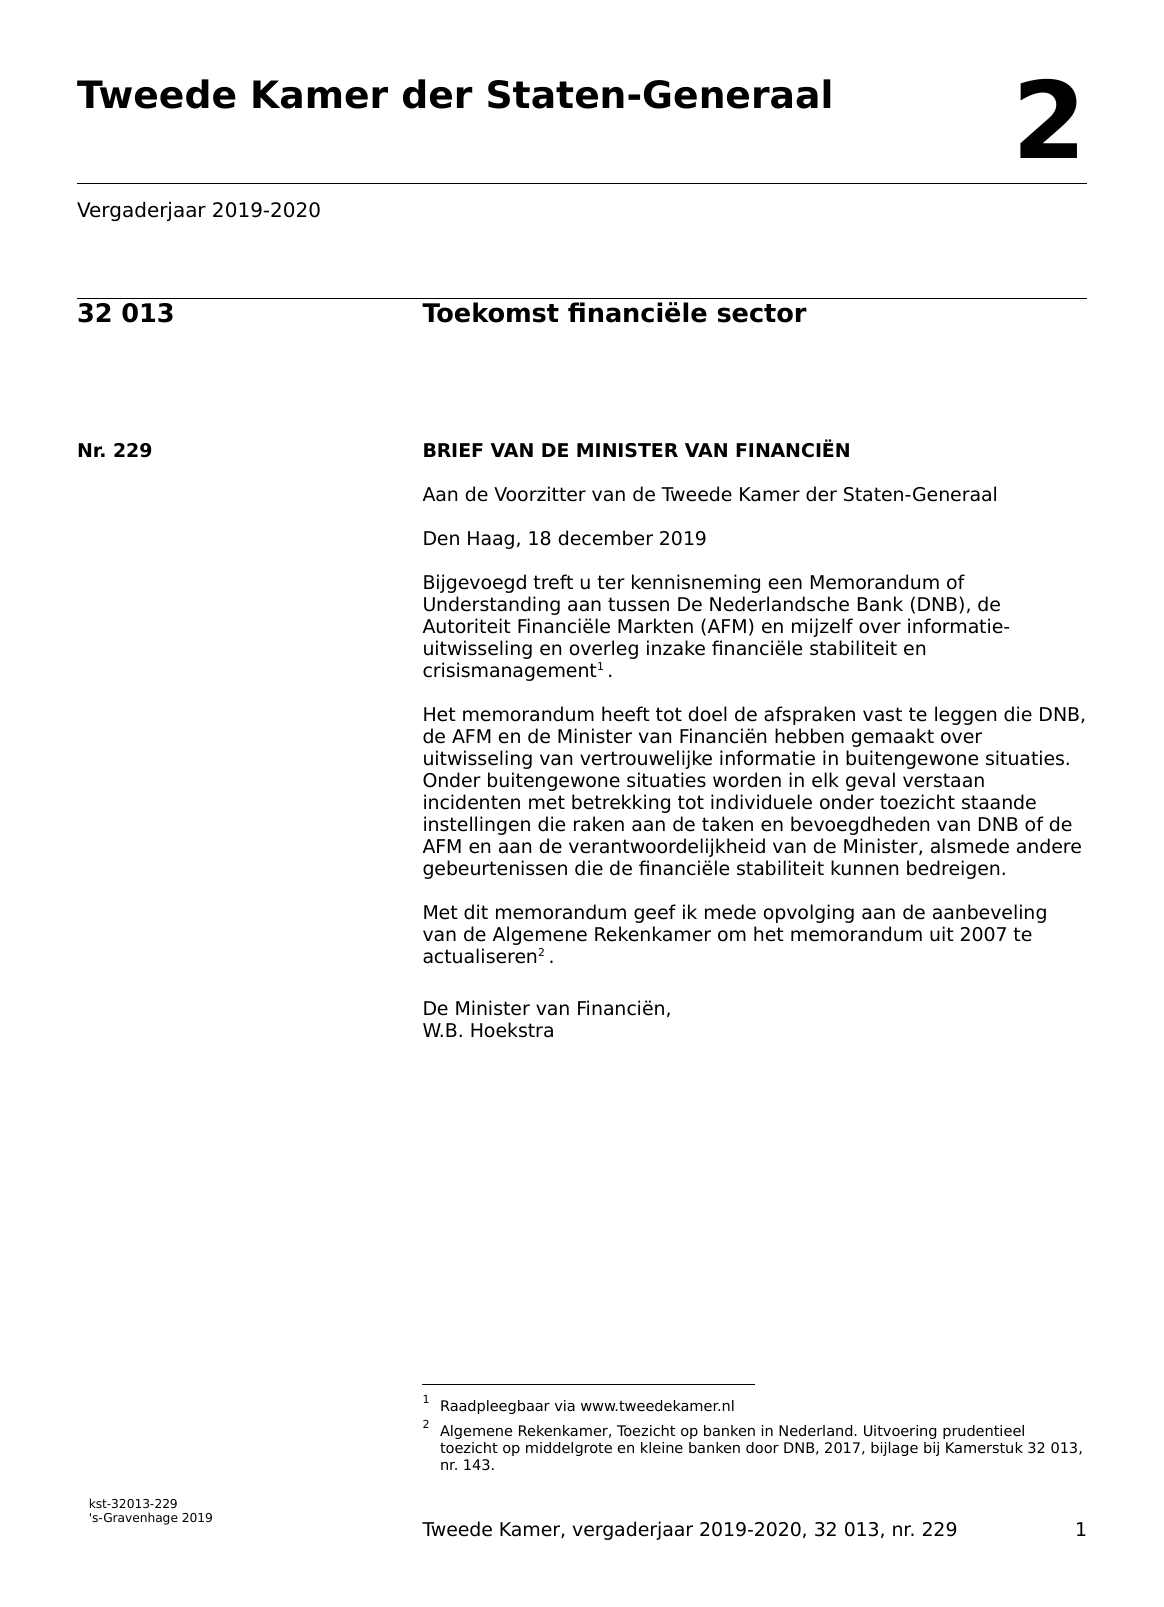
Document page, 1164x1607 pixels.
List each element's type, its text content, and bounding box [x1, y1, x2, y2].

table_header 2 [886, 59, 1087, 183]
text Het memorandum heeft tot doel de afspraken vast te leggen die DNB, de AFM en de Minister van Financiën hebben gemaakt over uitwisseling van vertrouwelijke informatie in buitengewone situaties. Onder buitengewone situaties worden in elk geval verstaan incidenten met betrekking tot individuele onder toezicht staande instellingen die raken aan de taken en bevoegdheden van DNB of de AFM en aan de verantwoordelijkheid van de Minister, alsmede andere gebeurtenissen die de financiële stabiliteit kunnen bedreigen. [422, 704, 1087, 880]
text 's-Gravenhage 2019 [88, 1511, 323, 1525]
text Met dit memorandum geef ik mede opvolging aan de aanbeveling van de Algemene Rekenkamer om het memorandum uit 2007 te actualiseren. [422, 902, 1087, 968]
subtitle Nr. 229 BRIEF VAN DE MINISTER VAN FINANCIËN [77, 440, 1087, 462]
table_cell Vergaderjaar 2019-2020 [77, 184, 1087, 298]
text Den Haag, 18 december 2019 [422, 528, 1087, 550]
text Algemene Rekenkamer, Toezicht op banken in Nederland. Uitvoering prudentieel toezicht op middelgrote en kleine banken door DNB, 2017, bijlage bij Kamerstuk 32 013, nr. 143. [422, 1418, 1087, 1474]
text kst-32013-229 [88, 1497, 323, 1511]
text Bijgevoegd treft u ter kennisneming een Memorandum of Understanding aan tussen De Nederlandsche Bank (DNB), de Autoriteit Financiële Markten (AFM) en mijzelf over informatie-uitwisseling en overleg inzake financiële stabiliteit en crisismanagement. [422, 572, 1087, 682]
text De Minister van Financiën, W.B. Hoekstra [422, 998, 1087, 1042]
table_header Tweede Kamer der Staten-Generaal [77, 59, 886, 183]
subtitle 32 013 Toekomst financiële sector [77, 299, 1087, 329]
text Aan de Voorzitter van de Tweede Kamer der Staten-Generaal [422, 484, 1087, 506]
text Raadpleegbaar via www.tweedekamer.nl [422, 1393, 1087, 1416]
